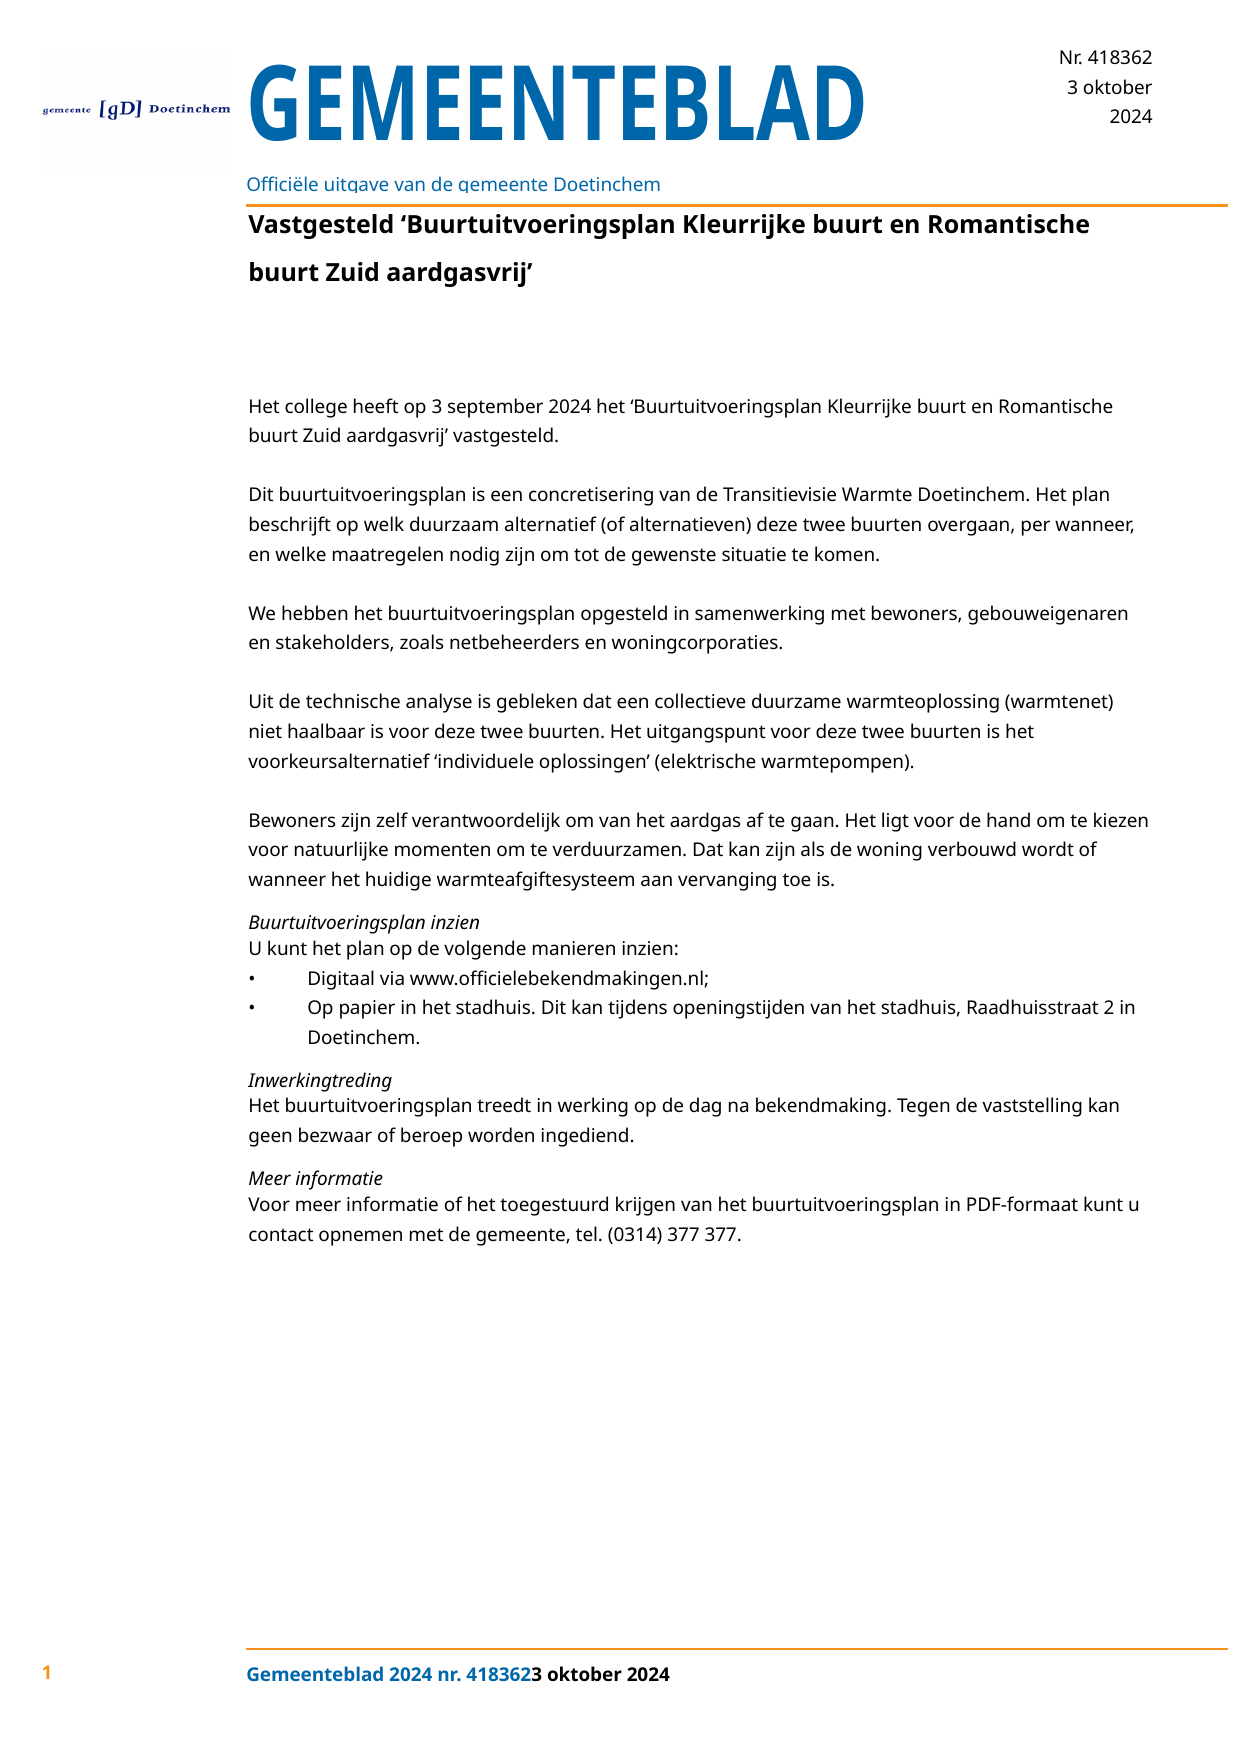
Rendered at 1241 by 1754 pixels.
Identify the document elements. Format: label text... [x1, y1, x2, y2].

text Dit buurtuitvoeringsplan is een concretisering van de Transitievisie Warmte Doetinchem. Het plan beschrijft op welk duurzaam alternatief (of alternatieven) deze twee buurten overgaan, per wanneer, en welke maatregelen nodig zijn om tot de gewenste situatie te komen. [248, 482, 1152, 567]
text Voor meer informatie of het toegestuurd krijgen van het buurtuitvoeringsplan in PDF-formaat kunt u contact opnemen met de gemeente, tel. (0314) 377 377. [248, 1191, 1152, 1246]
list Digitaal via www.officielebekendmakingen.nl; [248, 965, 1152, 990]
picture [41, 47, 231, 172]
text Buurtuitvoeringsplan inzien [248, 909, 1152, 935]
text Vastgesteld ‘Buurtuitvoeringsplan Kleurrijke buurt en Romantische buurt Zuid aardgasvrij’ [248, 207, 1152, 288]
text We hebben het buurtuitvoeringsplan opgesteld in samenwerking met bewoners, gebouweigenaren en stakeholders, zoals netbeheerders en woningcorporaties. [248, 600, 1152, 655]
text Inwerkingtreding [248, 1067, 1152, 1093]
text Het college heeft op 3 september 2024 het ‘Buurtuitvoeringsplan Kleurrijke buurt en Romantische buurt Zuid aardgasvrij’ vastgesteld. [248, 393, 1152, 448]
text Bewoners zijn zelf verantwoordelijk om van het aardgas af te gaan. Het ligt voor de hand om te kiezen voor natuurlijke momenten om te verduurzamen. Dat kan zijn als de woning verbouwd wordt of wanneer het huidige warmteafgiftesysteem aan vervanging toe is. [248, 807, 1152, 892]
text Het buurtuitvoeringsplan treedt in werking op de dag na bekendmaking. Tegen de vaststelling kan geen bezwaar of beroep worden ingediend. [248, 1093, 1152, 1148]
text Uit de technische analyse is gebleken dat een collectieve duurzame warmteoplossing (warmtenet) niet haalbaar is voor deze twee buurten. Het uitgangspunt voor deze twee buurten is het voorkeursalternatief ‘individuele oplossingen’ (elektrische warmtepompen). [248, 689, 1152, 774]
text U kunt het plan op de volgende manieren inzien: [248, 935, 1152, 961]
list Op papier in het stadhuis. Dit kan tijdens openingstijden van het stadhuis, Raadhuisstraat 2 in Doetinchem. [248, 994, 1152, 1049]
text Meer informatie [248, 1165, 1152, 1191]
